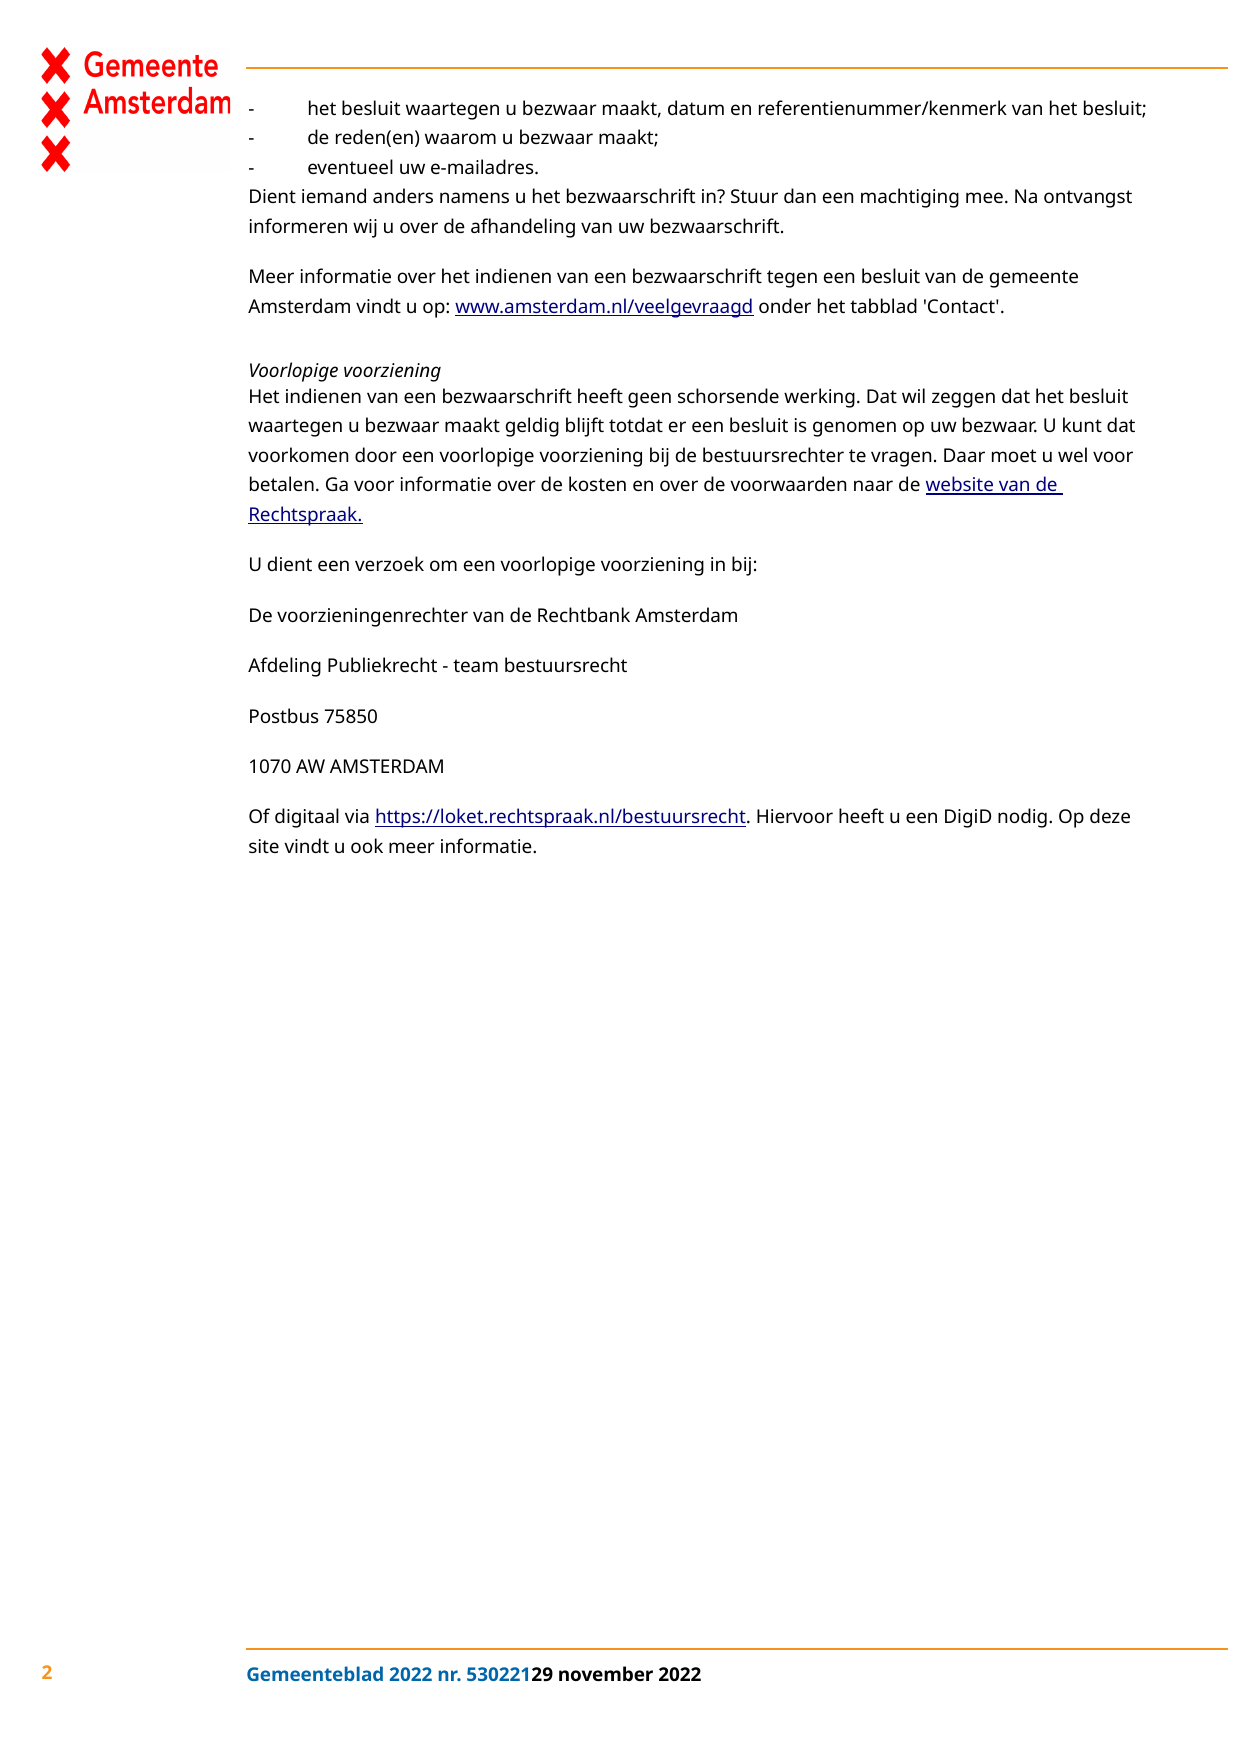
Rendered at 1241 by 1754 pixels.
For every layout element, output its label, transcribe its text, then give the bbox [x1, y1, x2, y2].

list eventueel uw e-mailadres. [248, 154, 1152, 180]
text 1070 AW AMSTERDAM [248, 753, 1152, 779]
text Het indienen van een bezwaarschrift heeft geen schorsende werking. Dat wil zeggen dat het besluit waartegen u bezwaar maakt geldig blijft totdat er een besluit is genomen op uw bezwaar. U kunt dat voorkomen door een voorlopige voorziening bij de bestuursrechter te vragen. Daar moet u wel voor betalen. Ga voor informatie over de kosten en over de voorwaarden naar de website van de Rechtspraak. [248, 383, 1152, 527]
text Meer informatie over het indienen van een bezwaarschrift tegen een besluit van de gemeente Amsterdam vindt u op: www.amsterdam.nl/veelgevraagd onder het tabblad 'Contact'. [248, 263, 1152, 319]
text Voorlopige voorziening [248, 357, 1152, 383]
text Postbus 75850 [248, 703, 1152, 728]
list de reden(en) waarom u bezwaar maakt; [248, 124, 1152, 150]
text U dient een verzoek om een voorlopige voorziening in bij: [248, 552, 1152, 577]
text Dient iemand anders namens u het bezwaarschrift in? Stuur dan een machtiging mee. Na ontvangst informeren wij u over de afhandeling van uw bezwaarschrift. [248, 183, 1152, 239]
list het besluit waartegen u bezwaar maakt, datum en referentienummer/kenmerk van het besluit; [248, 95, 1152, 121]
text Of digitaal via https://loket.rechtspraak.nl/bestuursrecht. Hiervoor heeft u een DigiD nodig. Op deze site vindt u ook meer informatie. [248, 804, 1152, 859]
text Afdeling Publiekrecht - team bestuursrecht [248, 652, 1152, 678]
text De voorzieningenrechter van de Rechtbank Amsterdam [248, 602, 1152, 628]
picture [41, 47, 231, 172]
